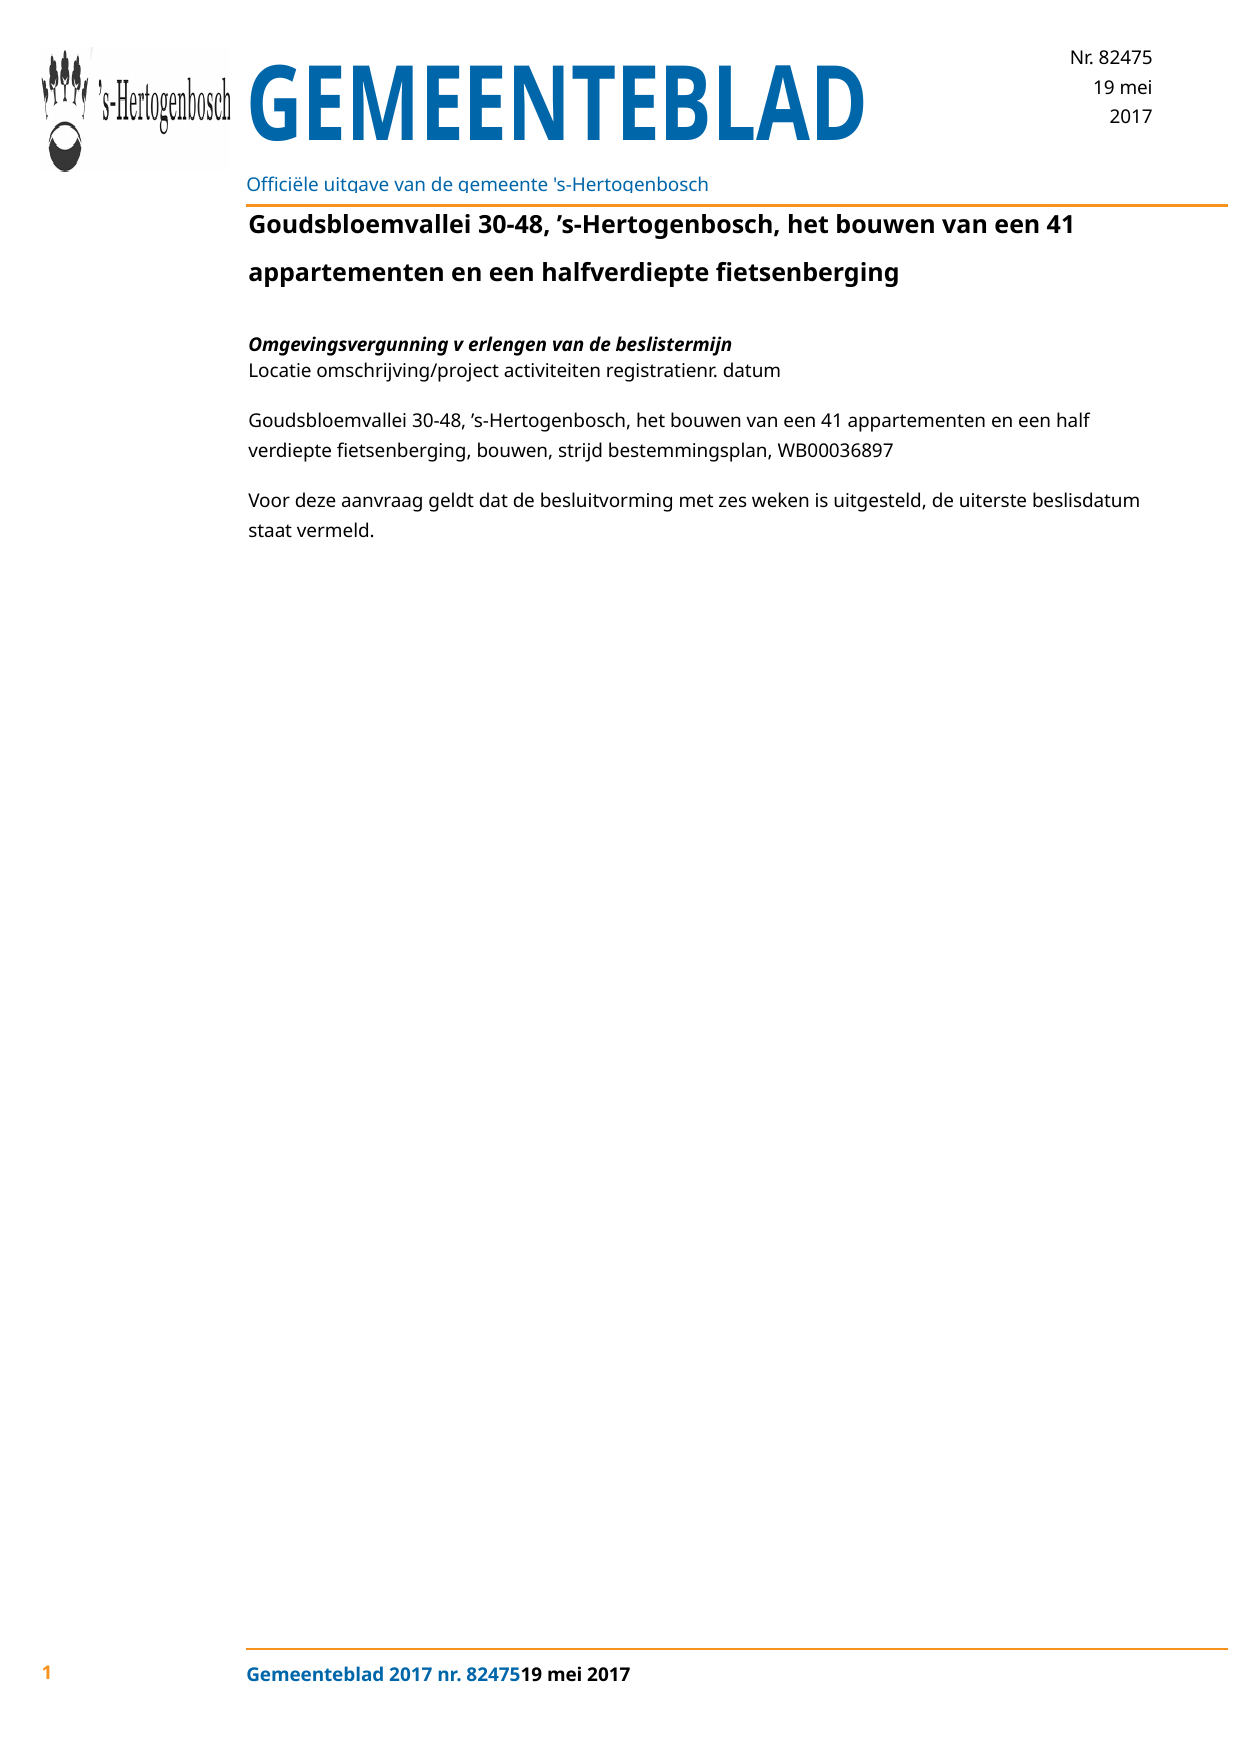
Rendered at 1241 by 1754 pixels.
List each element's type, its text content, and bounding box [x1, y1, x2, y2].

text Omgevingsvergunning v erlengen van de beslistermijn [248, 331, 1152, 357]
text Goudsbloemvallei 30-48, ’s-Hertogenbosch, het bouwen van een 41 appartementen en een halfverdiepte fietsenberging [248, 207, 1152, 288]
text Locatie omschrijving/project activiteiten registratienr. datum [248, 357, 1152, 383]
text Voor deze aanvraag geldt dat de besluitvorming met zes weken is uitgesteld, de uiterste beslisdatum staat vermeld. [248, 488, 1152, 543]
text Goudsbloemvallei 30-48, ’s-Hertogenbosch, het bouwen van een 41 appartementen en een half verdiepte fietsenberging, bouwen, strijd bestemmingsplan, WB00036897 [248, 408, 1152, 463]
picture [41, 47, 231, 172]
